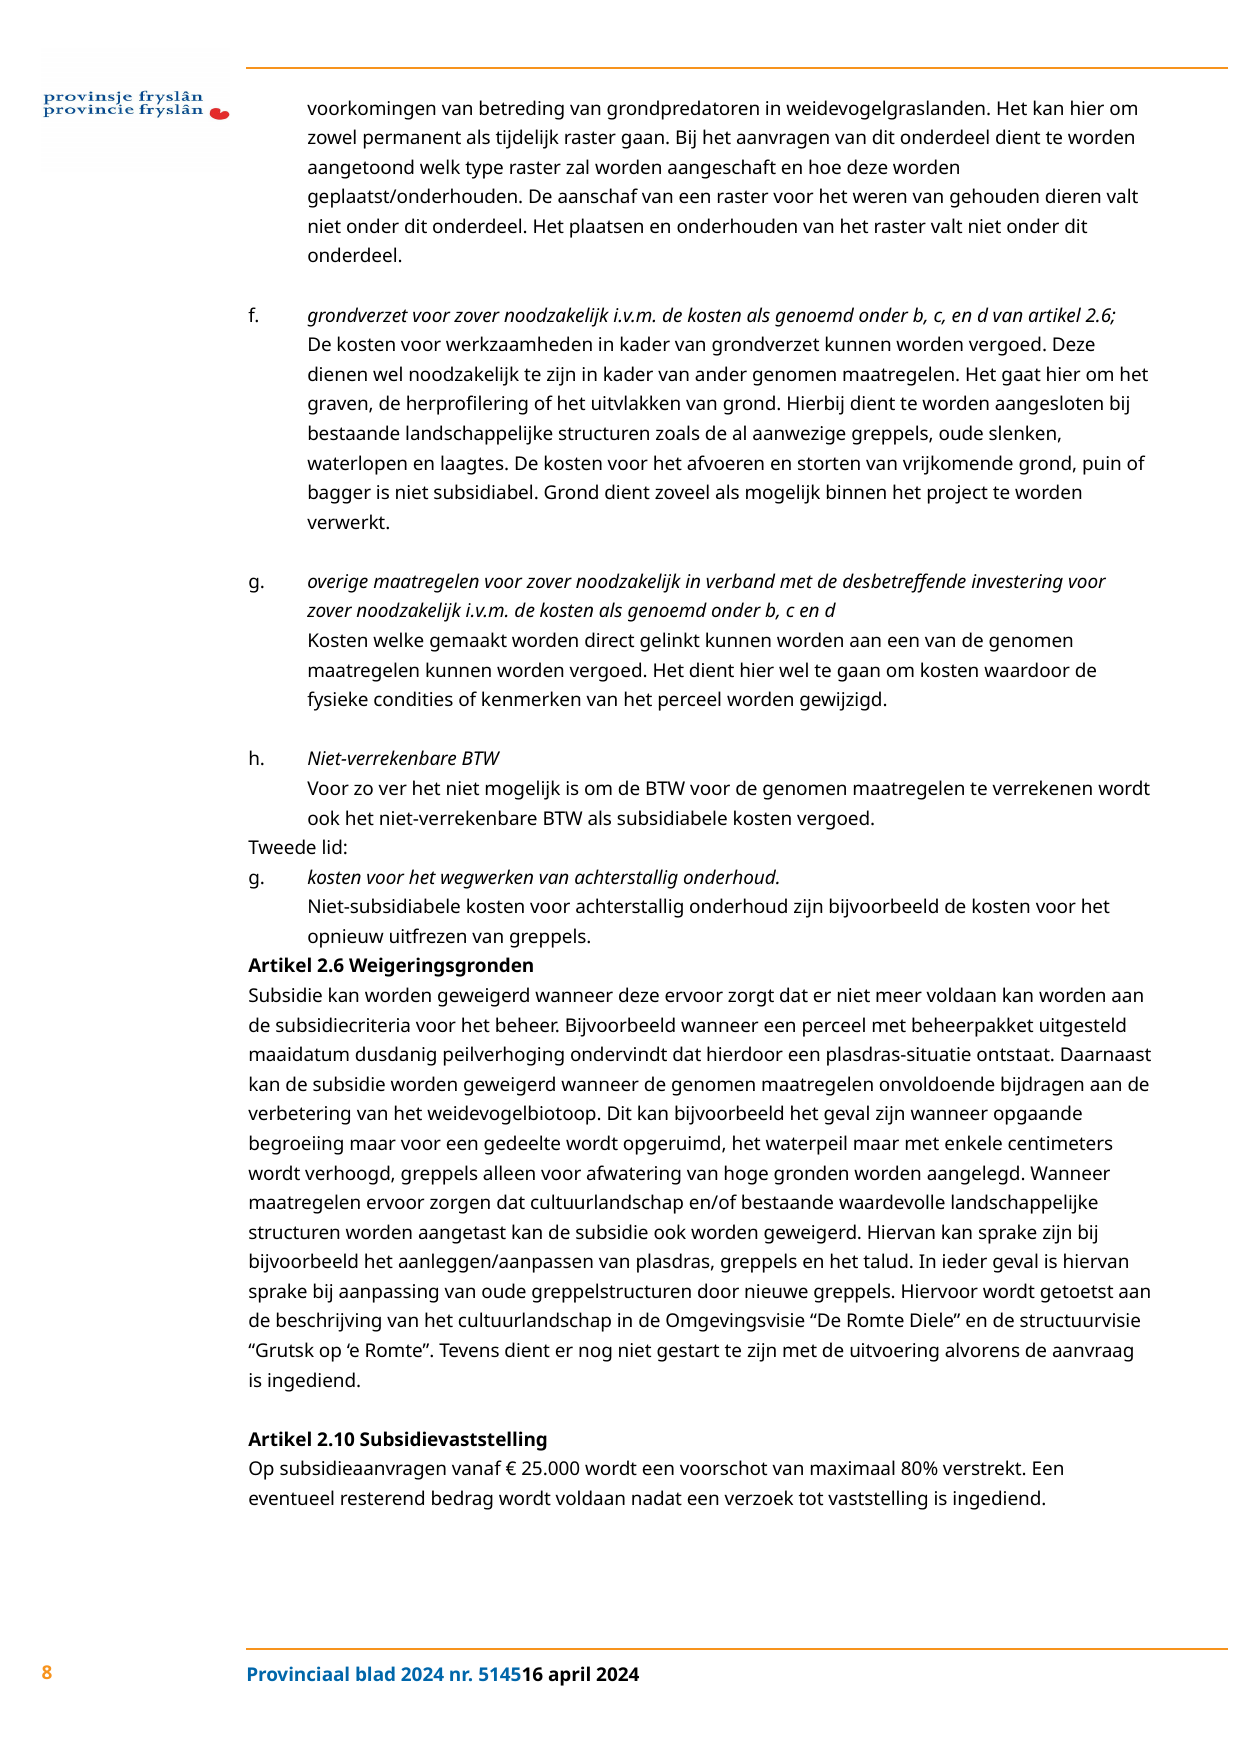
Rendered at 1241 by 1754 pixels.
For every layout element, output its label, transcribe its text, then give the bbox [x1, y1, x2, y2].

text Artikel 2.6 Weigeringsgronden [248, 953, 1152, 978]
list voorkomingen van betreding van grondpredatoren in weidevogelgraslanden. Het kan hier om zowel permanent als tijdelijk raster gaan. Bij het aanvragen van dit onderdeel dient te worden aangetoond welk type raster zal worden aangeschaft en hoe deze worden geplaatst/onderhouden. De aanschaf van een raster voor het weren van gehouden dieren valt niet onder dit onderdeel. Het plaatsen en onderhouden van het raster valt niet onder dit onderdeel. [248, 95, 1152, 268]
list Kosten welke gemaakt worden direct gelinkt kunnen worden aan een van de genomen maatregelen kunnen worden vergoed. Het dient hier wel te gaan om kosten waardoor de fysieke condities of kenmerken van het perceel worden gewijzigd. [248, 627, 1152, 712]
text Artikel 2.10 Subsidievaststelling [248, 1426, 1152, 1452]
list Niet-verrekenbare BTW [248, 746, 1152, 771]
text Tweede lid: [248, 834, 1152, 860]
text Subsidie kan worden geweigerd wanneer deze ervoor zorgt dat er niet meer voldaan kan worden aan de subsidiecriteria voor het beheer. Bijvoorbeeld wanneer een perceel met beheerpakket uitgesteld maaidatum dusdanig peilverhoging ondervindt dat hierdoor een plasdras-situatie ontstaat. Daarnaast kan de subsidie worden geweigerd wanneer de genomen maatregelen onvoldoende bijdragen aan de verbetering van het weidevogelbiotoop. Dit kan bijvoorbeeld het geval zijn wanneer opgaande begroeiing maar voor een gedeelte wordt opgeruimd, het waterpeil maar met enkele centimeters wordt verhoogd, greppels alleen voor afwatering van hoge gronden worden aangelegd. Wanneer maatregelen ervoor zorgen dat cultuurlandschap en/of bestaande waardevolle landschappelijke structuren worden aangetast kan de subsidie ook worden geweigerd. Hiervan kan sprake zijn bij bijvoorbeeld het aanleggen/aanpassen van plasdras, greppels en het talud. In ieder geval is hiervan sprake bij aanpassing van oude greppelstructuren door nieuwe greppels. Hiervoor wordt getoetst aan de beschrijving van het cultuurlandschap in de Omgevingsvisie “De Romte Diele” en de structuurvisie “Grutsk op ‘e Romte”. Tevens dient er nog niet gestart te zijn met de uitvoering alvorens de aanvraag is ingediend. [248, 982, 1152, 1393]
list De kosten voor werkzaamheden in kader van grondverzet kunnen worden vergoed. Deze dienen wel noodzakelijk te zijn in kader van ander genomen maatregelen. Het gaat hier om het graven, de herprofilering of het uitvlakken van grond. Hierbij dient te worden aangesloten bij bestaande landschappelijke structuren zoals de al aanwezige greppels, oude slenken, waterlopen en laagtes. De kosten voor het afvoeren en storten van vrijkomende grond, puin of bagger is niet subsidiabel. Grond dient zoveel als mogelijk binnen het project te worden verwerkt. [248, 331, 1152, 535]
list overige maatregelen voor zover noodzakelijk in verband met de desbetreffende investering voor zover noodzakelijk i.v.m. de kosten als genoemd onder b, c en d [248, 568, 1152, 623]
text Op subsidieaanvragen vanaf € 25.000 wordt een voorschot van maximaal 80% verstrekt. Een eventueel resterend bedrag wordt voldaan nadat een verzoek tot vaststelling is ingediend. [248, 1456, 1152, 1511]
list kosten voor het wegwerken van achterstallig onderhoud. [248, 864, 1152, 890]
list Niet-subsidiabele kosten voor achterstallig onderhoud zijn bijvoorbeeld de kosten voor het opnieuw uitfrezen van greppels. [248, 893, 1152, 949]
list Voor zo ver het niet mogelijk is om de BTW voor de genomen maatregelen te verrekenen wordt ook het niet-verrekenbare BTW als subsidiabele kosten vergoed. [248, 775, 1152, 831]
picture [41, 47, 231, 172]
list grondverzet voor zover noodzakelijk i.v.m. de kosten als genoemd onder b, c, en d van artikel 2.6; [248, 302, 1152, 328]
